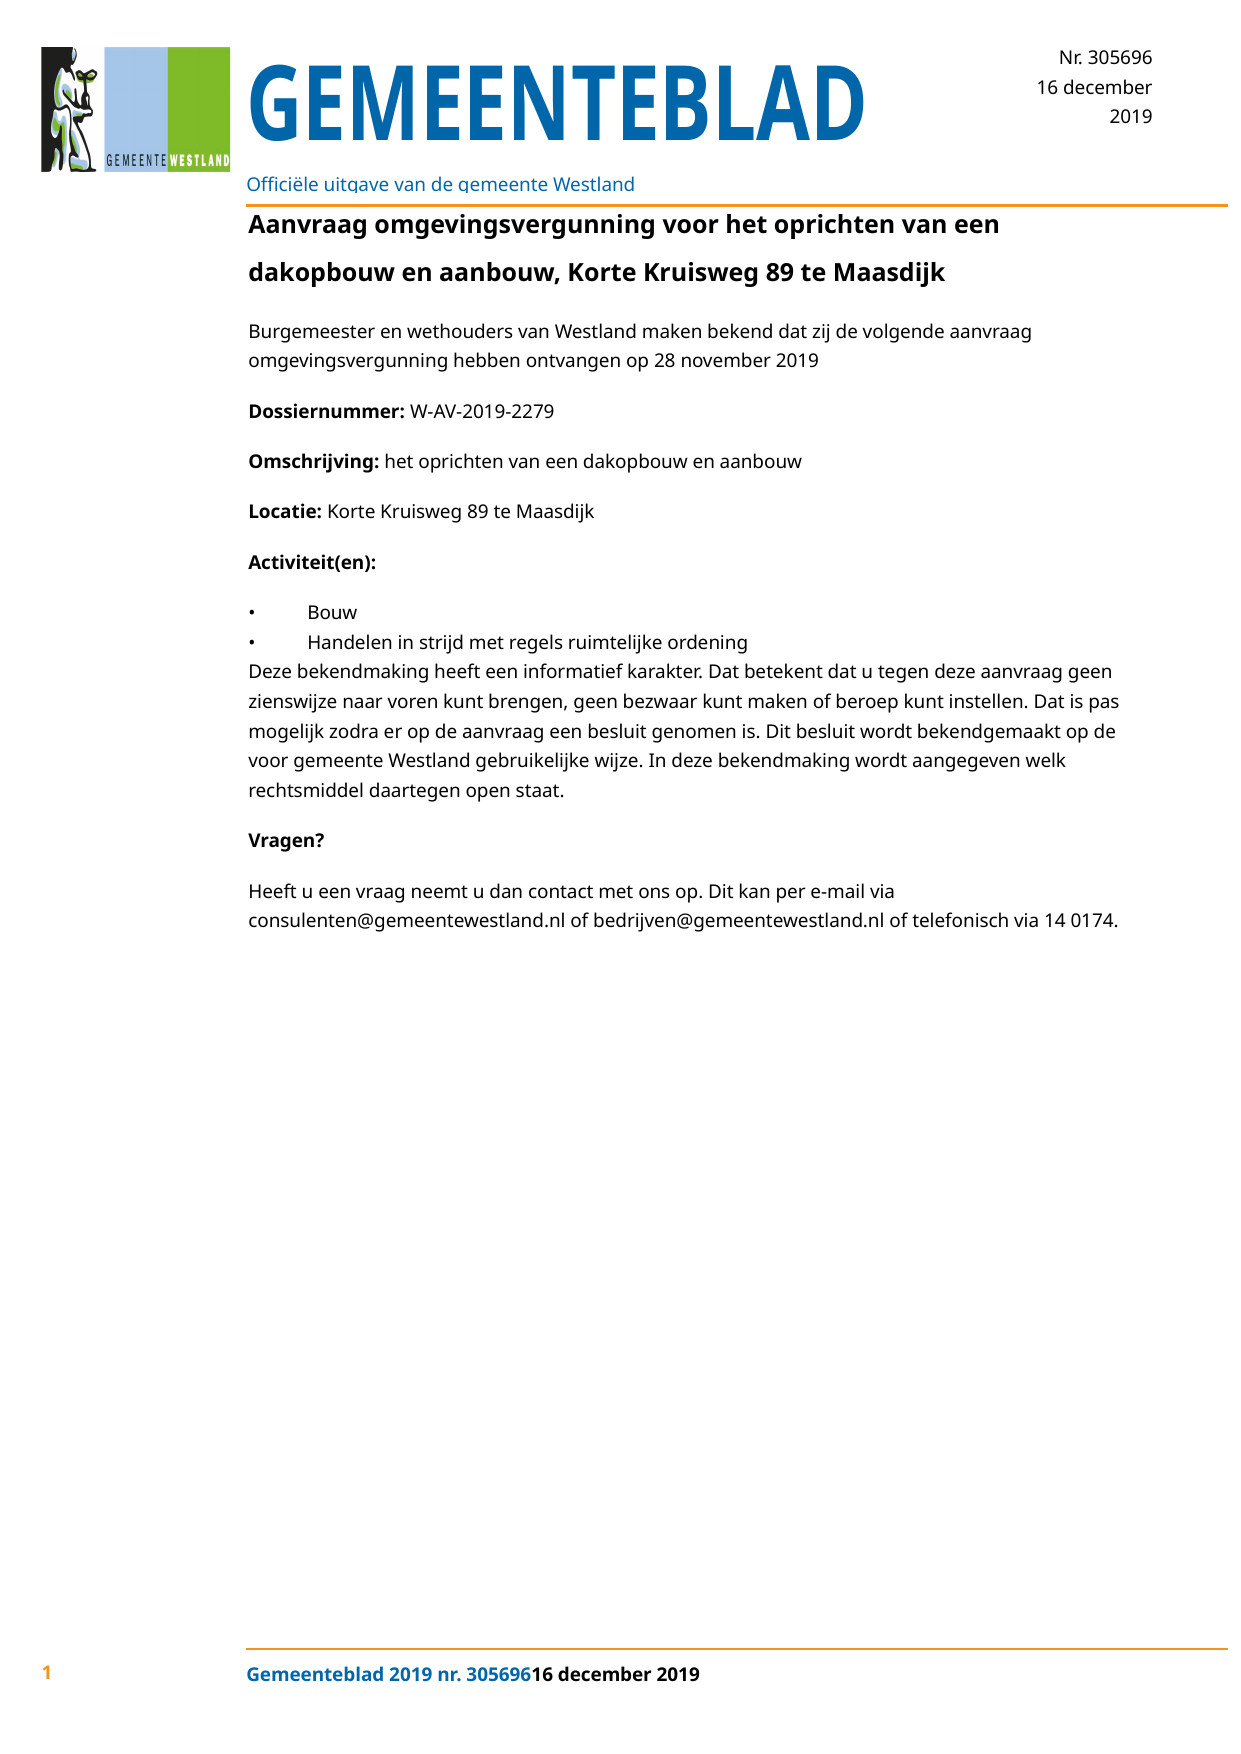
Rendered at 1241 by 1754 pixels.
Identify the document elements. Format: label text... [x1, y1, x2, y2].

text Activiteit(en): [248, 549, 1152, 575]
text Locatie: Korte Kruisweg 89 te Maasdijk [248, 499, 1152, 524]
text Aanvraag omgevingsvergunning voor het oprichten van een dakopbouw en aanbouw, Korte Kruisweg 89 te Maasdijk [248, 207, 1152, 288]
picture [41, 47, 231, 172]
text Vragen? [248, 827, 1152, 853]
text Dossiernummer: W-AV-2019-2279 [248, 398, 1152, 424]
text Deze bekendmaking heeft een informatief karakter. Dat betekent dat u tegen deze aanvraag geen zienswijze naar voren kunt brengen, geen bezwaar kunt maken of beroep kunt instellen. Dat is pas mogelijk zodra er op de aanvraag een besluit genomen is. Dit besluit wordt bekendgemaakt op de voor gemeente Westland gebruikelijke wijze. In deze bekendmaking wordt aangegeven welk rechtsmiddel daartegen open staat. [248, 659, 1152, 803]
list Handelen in strijd met regels ruimtelijke ordening [248, 629, 1152, 655]
list Bouw [248, 599, 1152, 625]
text Burgemeester en wethouders van Westland maken bekend dat zij de volgende aanvraag omgevingsvergunning hebben ontvangen op 28 november 2019 [248, 318, 1152, 373]
text Heeft u een vraag neemt u dan contact met ons op. Dit kan per e-mail via consulenten@gemeentewestland.nl of bedrijven@gemeentewestland.nl of telefonisch via 14 0174. [248, 878, 1152, 933]
text Omschrijving: het oprichten van een dakopbouw en aanbouw [248, 448, 1152, 474]
